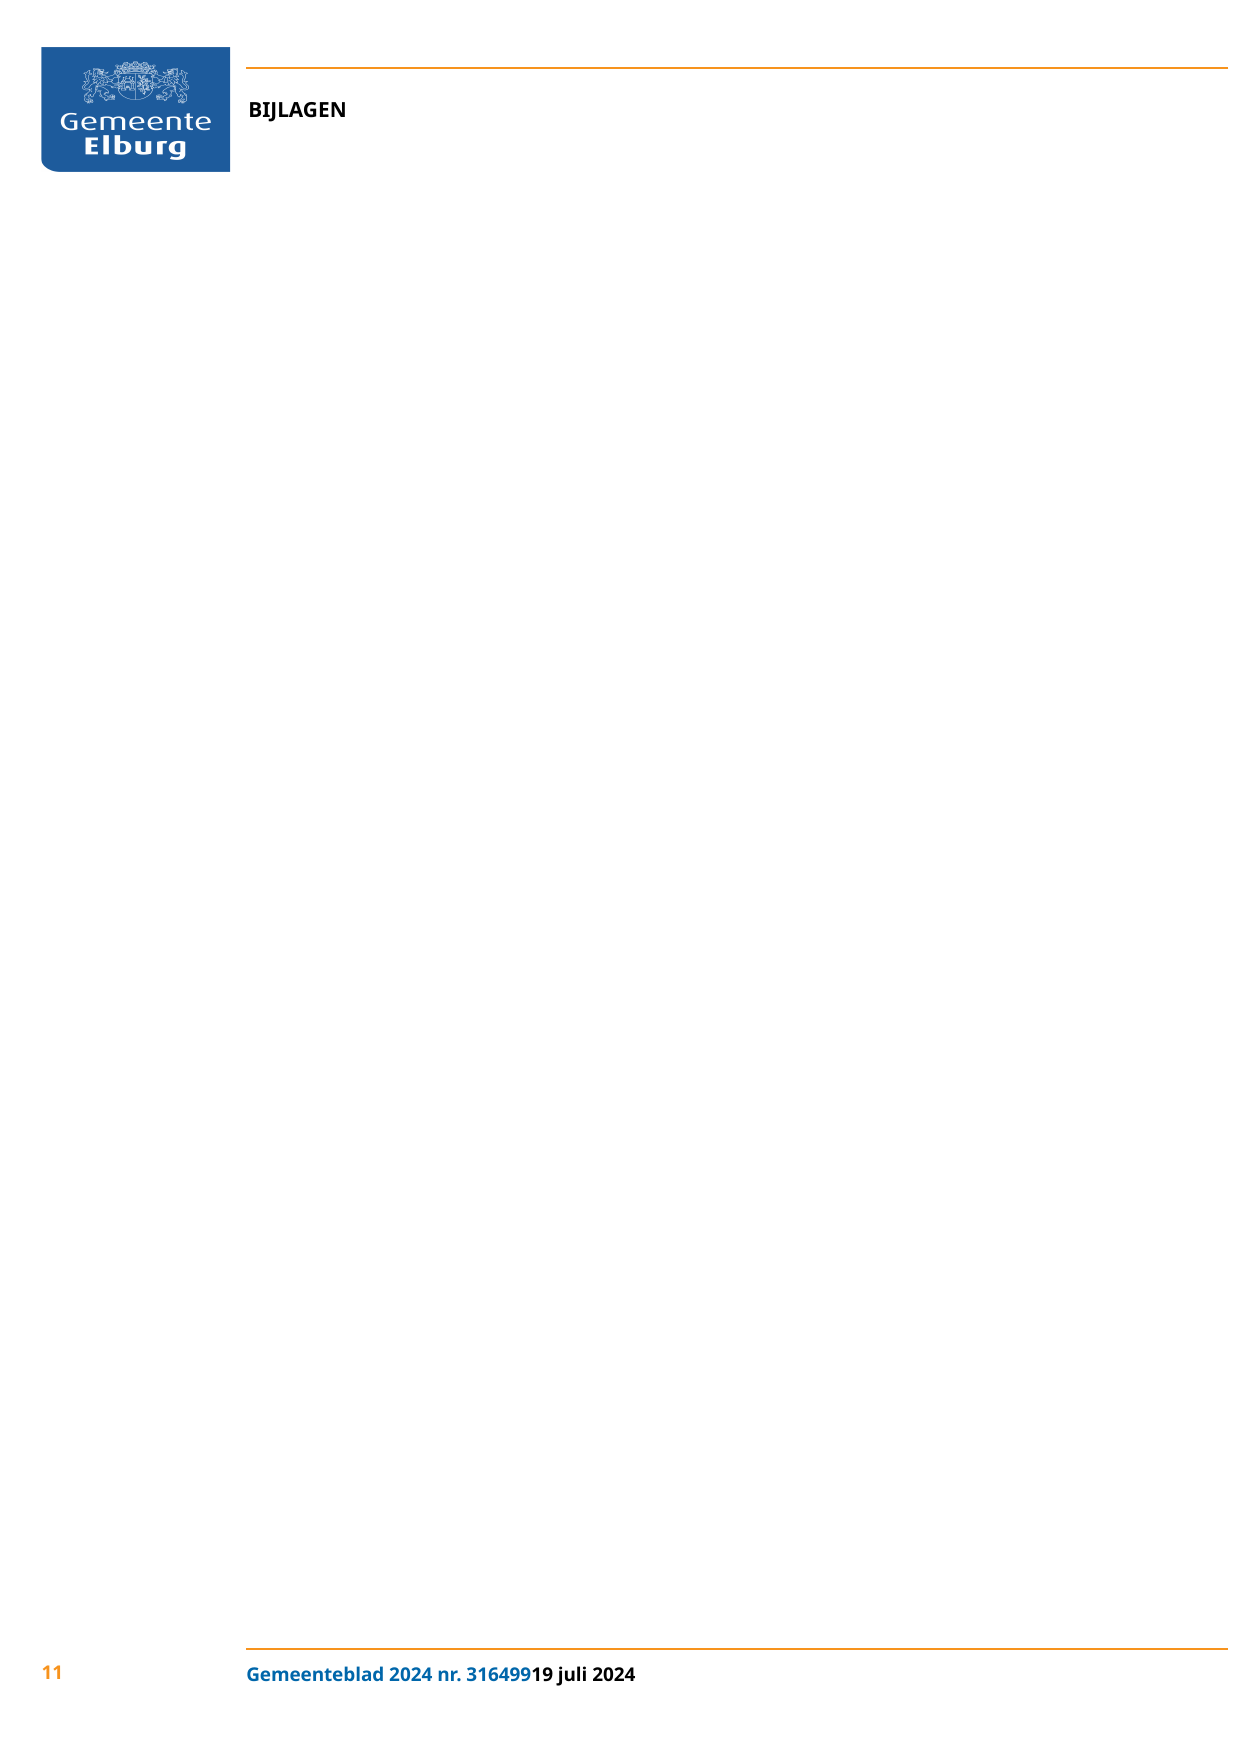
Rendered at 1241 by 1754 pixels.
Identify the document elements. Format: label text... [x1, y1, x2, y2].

picture [41, 47, 231, 172]
text BIJLAGEN [248, 95, 1152, 123]
